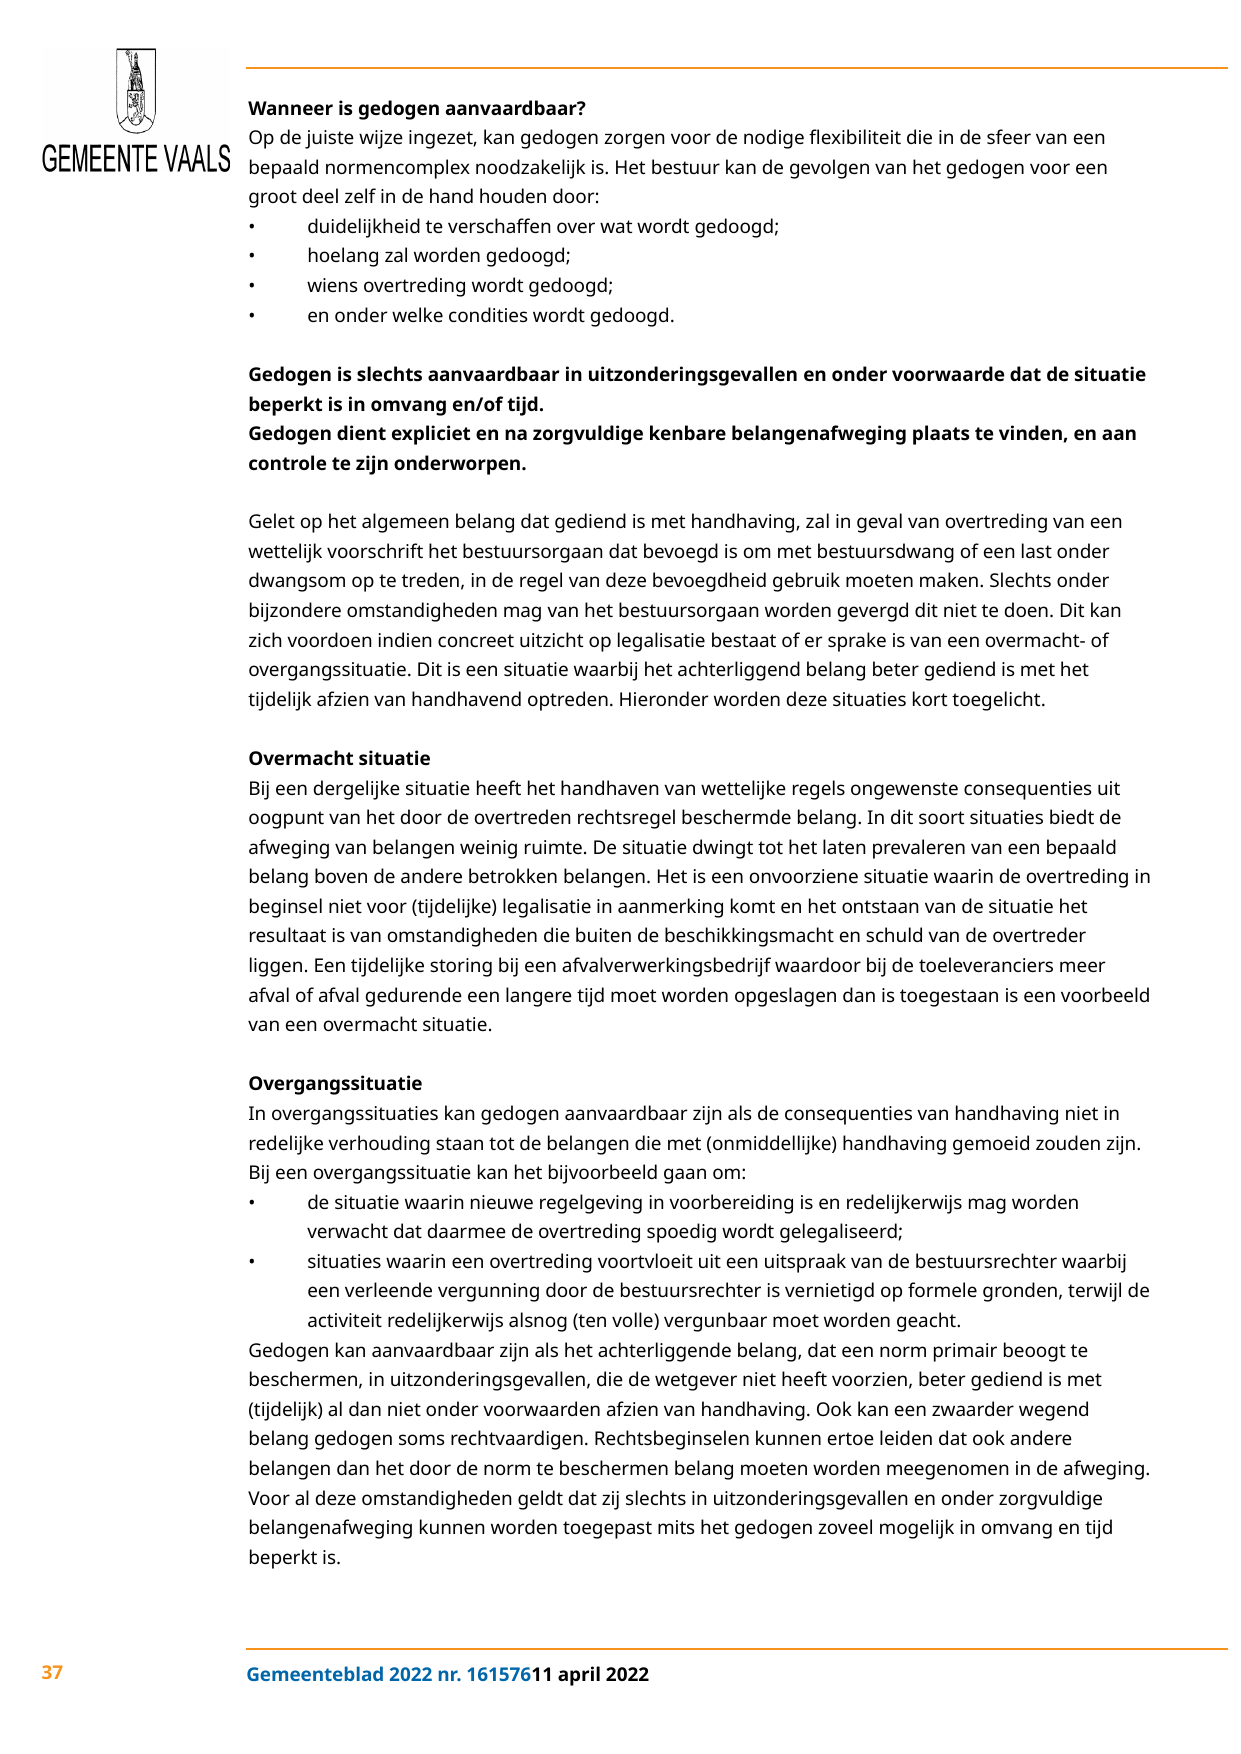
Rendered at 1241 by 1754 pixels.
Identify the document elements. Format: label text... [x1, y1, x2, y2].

list hoelang zal worden gedoogd; [248, 243, 1152, 268]
list de situatie waarin nieuwe regelgeving in voorbereiding is en redelijkerwijs mag worden verwacht dat daarmee de overtreding spoedig wordt gelegaliseerd; [248, 1189, 1152, 1244]
text In overgangssituaties kan gedogen aanvaardbaar zijn als de consequenties van handhaving niet in redelijke verhouding staan tot de belangen die met (onmiddellijke) handhaving gemoeid zouden zijn. Bij een overgangssituatie kan het bijvoorbeeld gaan om: [248, 1100, 1152, 1185]
list duidelijkheid te verschaffen over wat wordt gedoogd; [248, 213, 1152, 239]
text Gedogen kan aanvaardbaar zijn als het achterliggende belang, dat een norm primair beoogt te beschermen, in uitzonderingsgevallen, die de wetgever niet heeft voorzien, beter gediend is met (tijdelijk) al dan niet onder voorwaarden afzien van handhaving. Ook kan een zwaarder wegend belang gedogen soms rechtvaardigen. Rechtsbeginselen kunnen ertoe leiden dat ook andere belangen dan het door de norm te beschermen belang moeten worden meegenomen in de afweging. [248, 1337, 1152, 1481]
list en onder welke condities wordt gedoogd. [248, 302, 1152, 328]
text Voor al deze omstandigheden geldt dat zij slechts in uitzonderingsgevallen en onder zorgvuldige belangenafweging kunnen worden toegepast mits het gedogen zoveel mogelijk in omvang en tijd beperkt is. [248, 1485, 1152, 1569]
text Wanneer is gedogen aanvaardbaar? [248, 95, 1152, 121]
text Overmacht situatie [248, 745, 1152, 771]
text Gelet op het algemeen belang dat gediend is met handhaving, zal in geval van overtreding van een wettelijk voorschrift het bestuursorgaan dat bevoegd is om met bestuursdwang of een last onder dwangsom op te treden, in de regel van deze bevoegdheid gebruik moeten maken. Slechts onder bijzondere omstandigheden mag van het bestuursorgaan worden gevergd dit niet te doen. Dit kan zich voordoen indien concreet uitzicht op legalisatie bestaat of er sprake is van een overmacht- of overgangssituatie. Dit is een situatie waarbij het achterliggend belang beter gediend is met het tijdelijk afzien van handhavend optreden. Hieronder worden deze situaties kort toegelicht. [248, 508, 1152, 712]
picture [41, 47, 231, 172]
table_header Gedogen is slechts aanvaardbaar in uitzonderingsgevallen en onder voorwaarde dat de situatie beperkt is in omvang en/of tijd. Gedogen dient expliciet en na zorgvuldige kenbare belangenafweging plaats te vinden, en aan controle te zijn onderworpen. [248, 361, 1152, 476]
list situaties waarin een overtreding voortvloeit uit een uitspraak van de bestuursrechter waarbij een verleende vergunning door de bestuursrechter is vernietigd op formele gronden, terwijl de activiteit redelijkerwijs alsnog (ten volle) vergunbaar moet worden geacht. [248, 1248, 1152, 1333]
text Op de juiste wijze ingezet, kan gedogen zorgen voor de nodige flexibiliteit die in de sfeer van een bepaald normencomplex noodzakelijk is. Het bestuur kan de gevolgen van het gedogen voor een groot deel zelf in de hand houden door: [248, 124, 1152, 209]
text Bij een dergelijke situatie heeft het handhaven van wettelijke regels ongewenste consequenties uit oogpunt van het door de overtreden rechtsregel beschermde belang. In dit soort situaties biedt de afweging van belangen weinig ruimte. De situatie dwingt tot het laten prevaleren van een bepaald belang boven de andere betrokken belangen. Het is een onvoorziene situatie waarin de overtreding in beginsel niet voor (tijdelijke) legalisatie in aanmerking komt en het ontstaan van de situatie het resultaat is van omstandigheden die buiten de beschikkingsmacht en schuld van de overtreder liggen. Een tijdelijke storing bij een afvalverwerkingsbedrijf waardoor bij de toeleveranciers meer afval of afval gedurende een langere tijd moet worden opgeslagen dan is toegestaan is een voorbeeld van een overmacht situatie. [248, 775, 1152, 1037]
text Overgangssituatie [248, 1071, 1152, 1096]
list wiens overtreding wordt gedoogd; [248, 272, 1152, 298]
